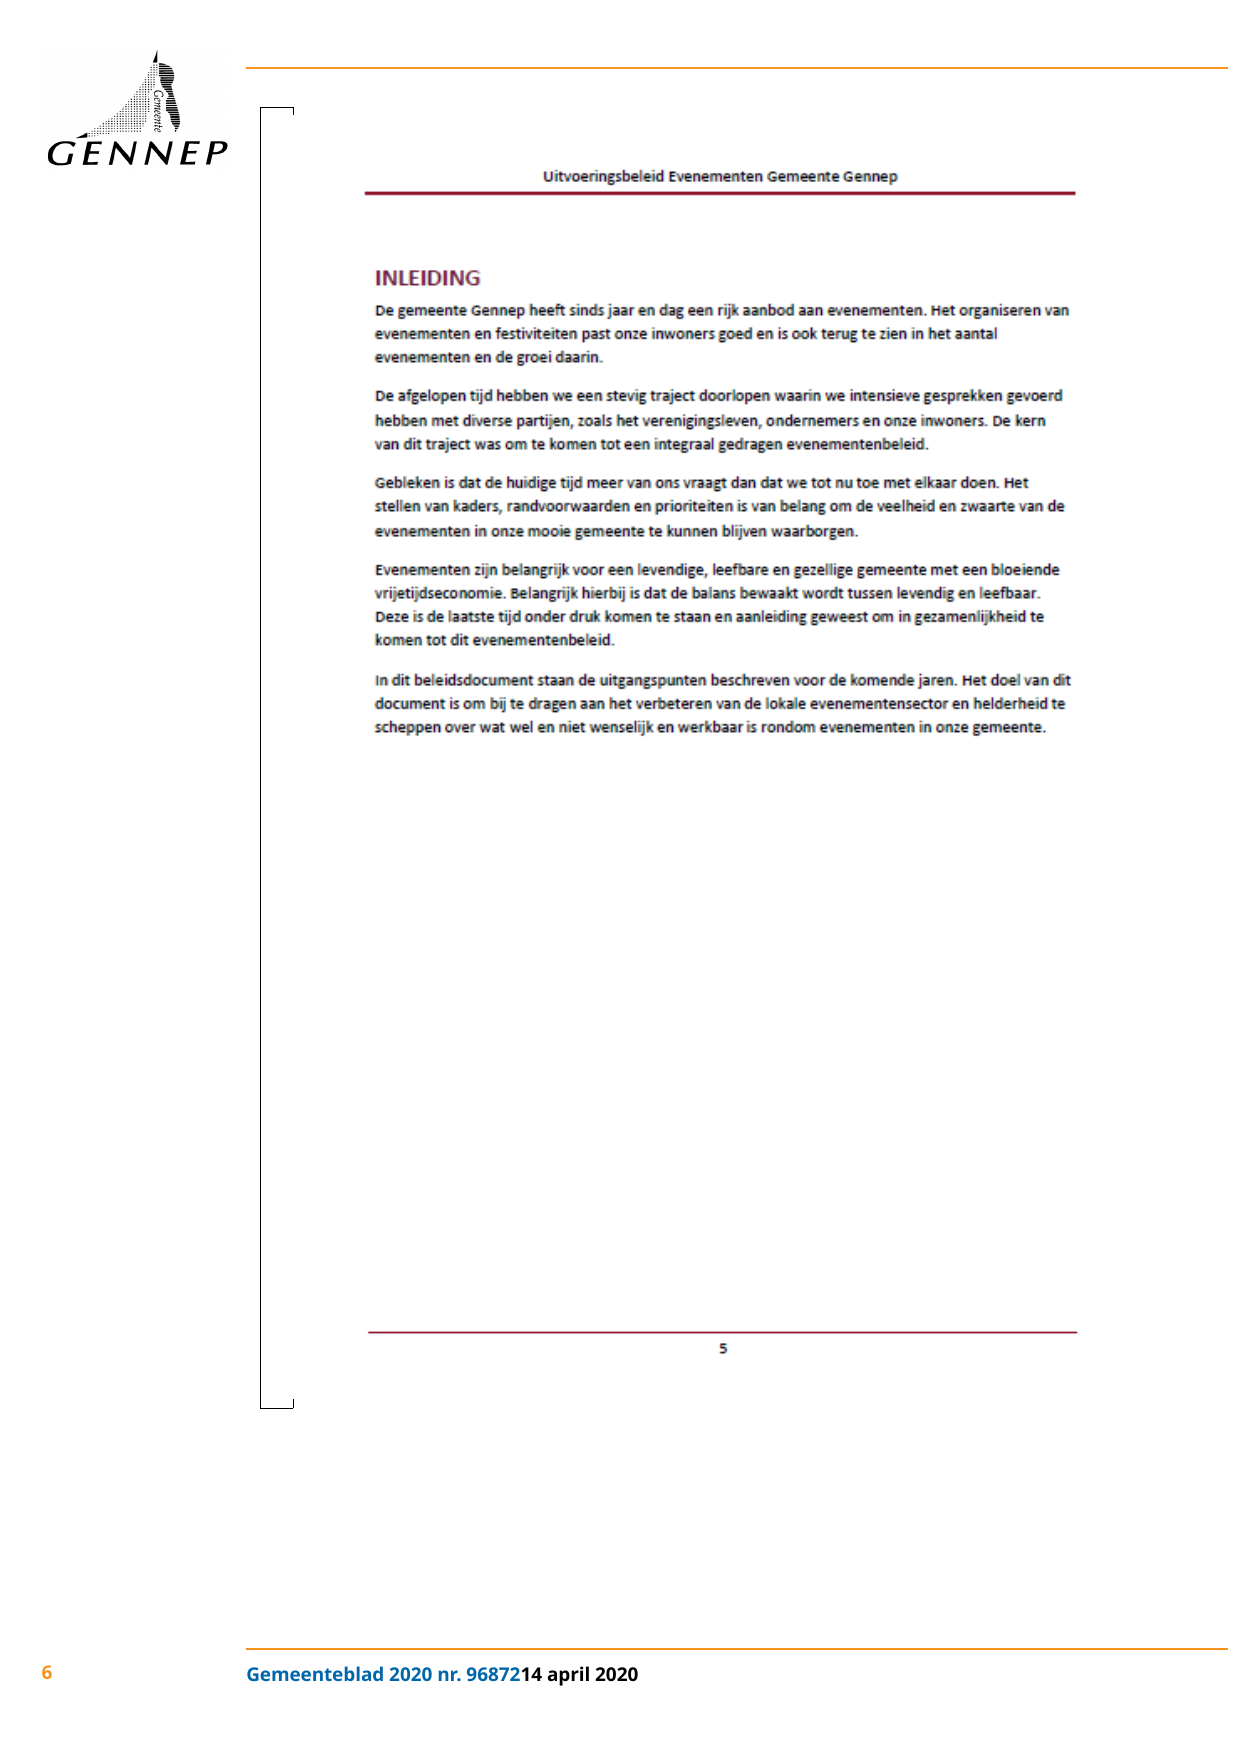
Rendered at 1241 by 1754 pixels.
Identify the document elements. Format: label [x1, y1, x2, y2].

picture [41, 47, 231, 172]
picture [268, 115, 1173, 1399]
